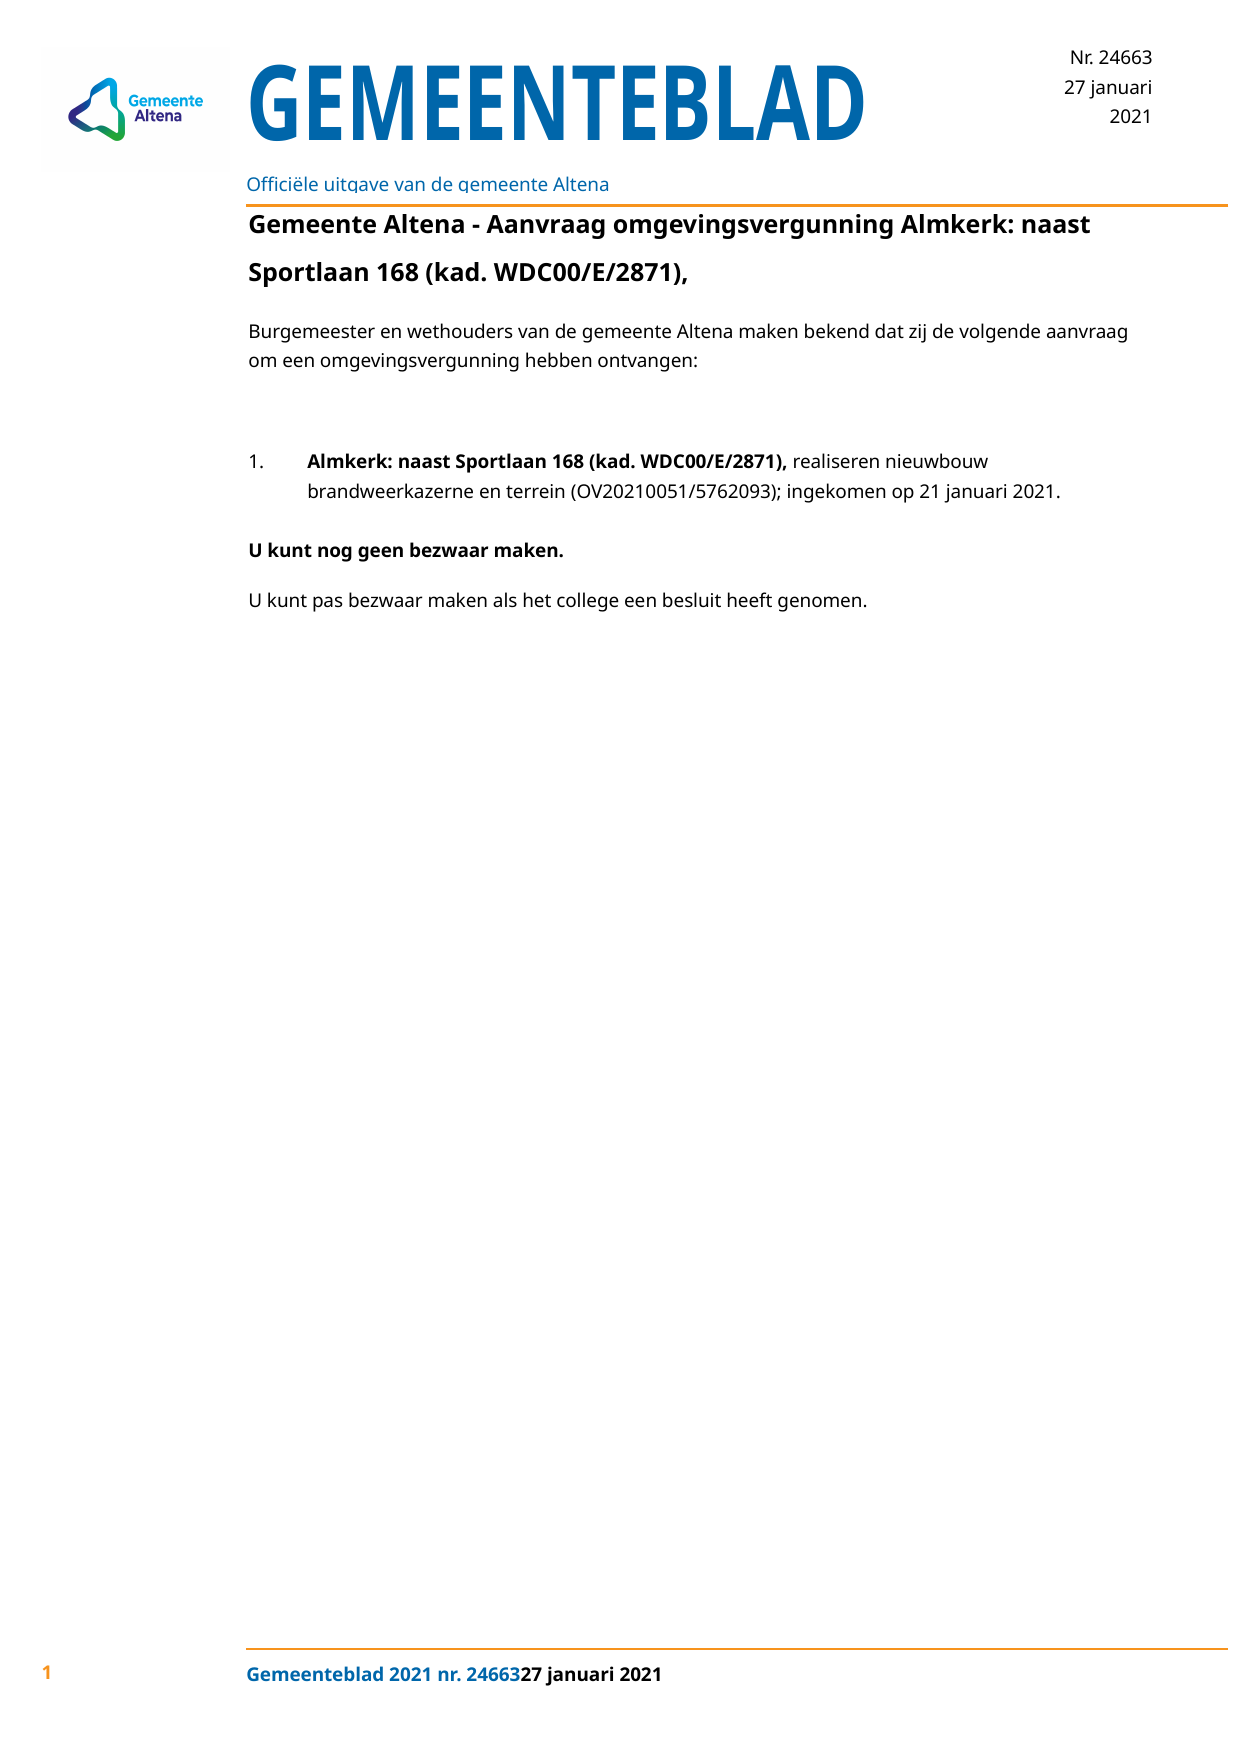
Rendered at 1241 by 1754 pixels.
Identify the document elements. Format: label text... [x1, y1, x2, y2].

text U kunt pas bezwaar maken als het college een besluit heeft genomen. [248, 587, 1152, 613]
text Burgemeester en wethouders van de gemeente Altena maken bekend dat zij de volgende aanvraag om een omgevingsvergunning hebben ontvangen: [248, 318, 1152, 373]
list Almkerk: naast Sportlaan 168 (kad. WDC00/E/2871), realiseren nieuwbouw brandweerkazerne en terrein (OV20210051/5762093); ingekomen op 21 januari 2021. [248, 448, 1152, 504]
text U kunt nog geen bezwaar maken. [248, 537, 1152, 563]
text Gemeente Altena - Aanvraag omgevingsvergunning Almkerk: naast Sportlaan 168 (kad. WDC00/E/2871), [248, 207, 1152, 288]
picture [41, 47, 231, 172]
